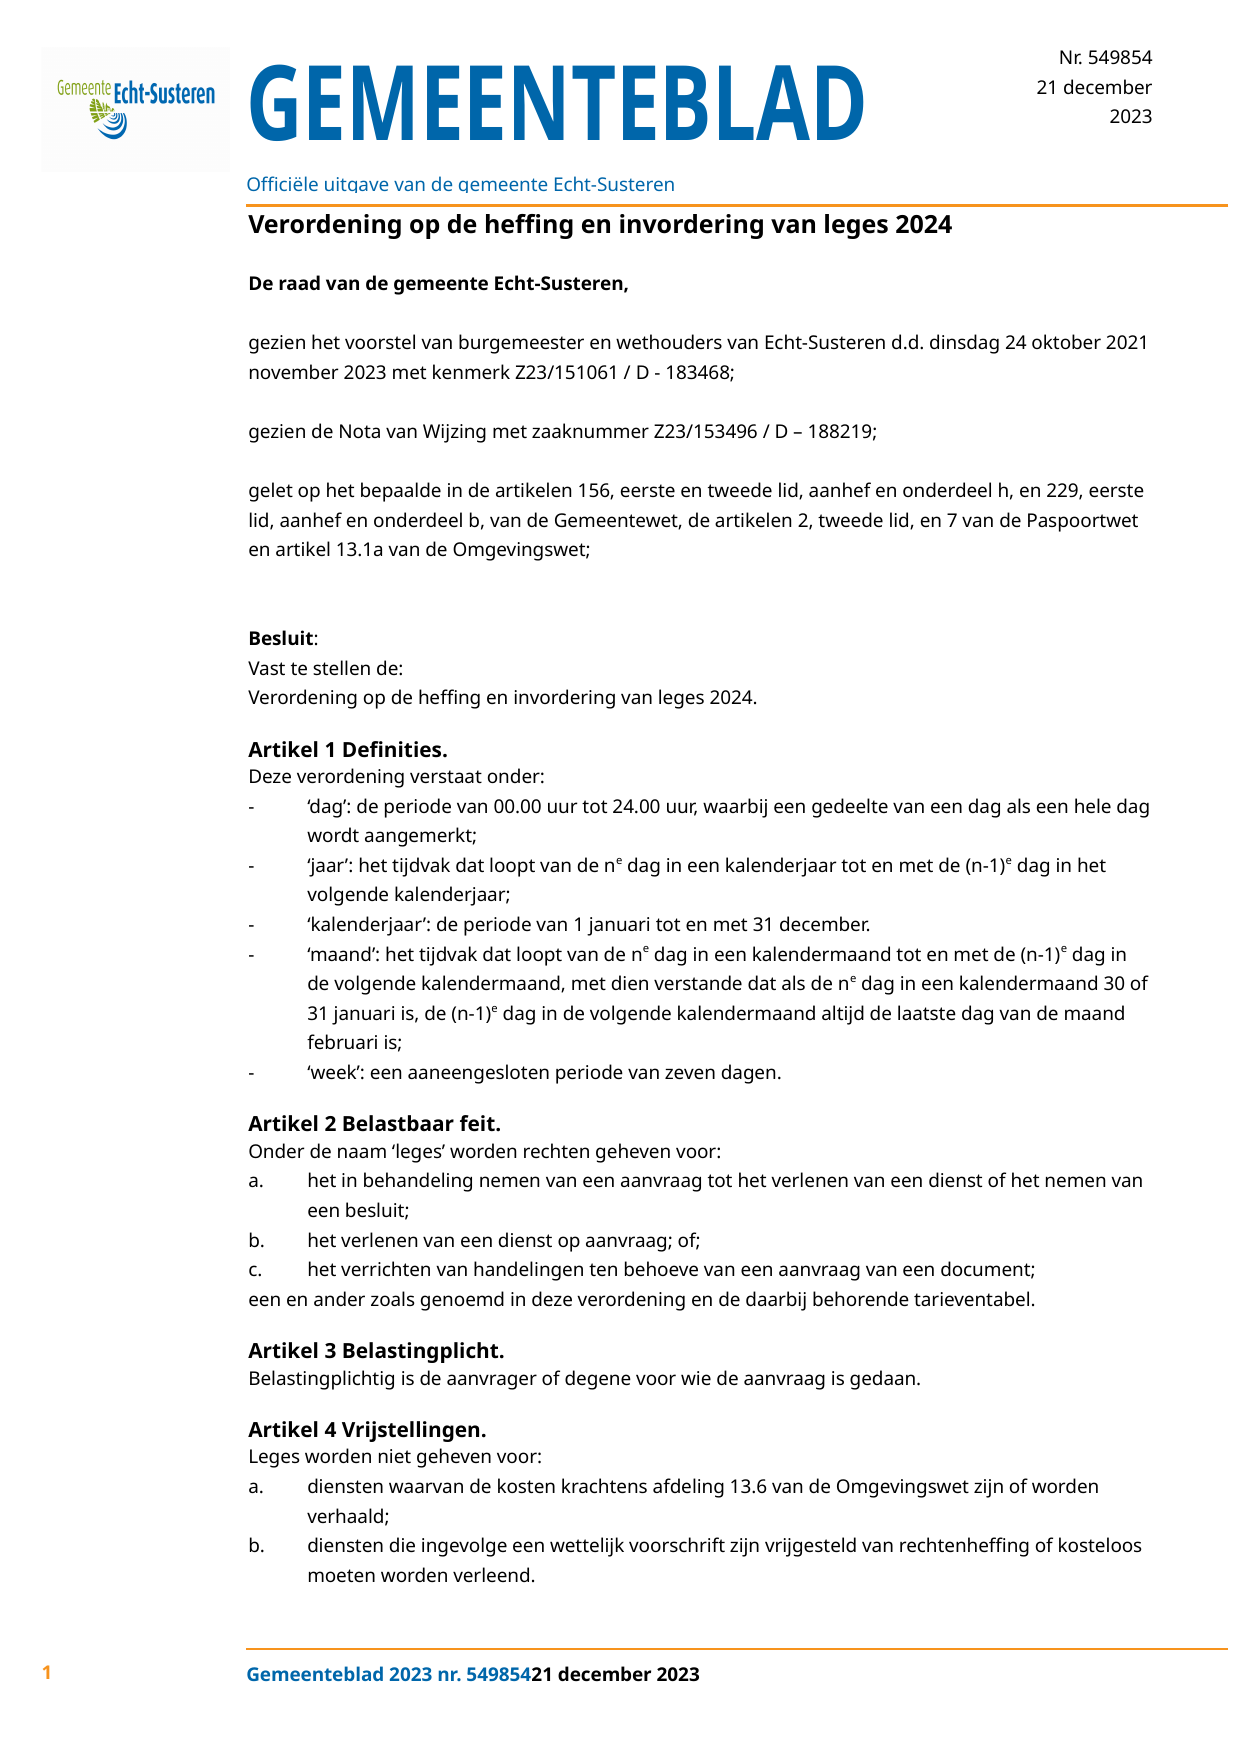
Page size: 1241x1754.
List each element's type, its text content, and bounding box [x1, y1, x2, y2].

list het verlenen van een dienst op aanvraag; of; [248, 1227, 1152, 1252]
text Belastingplichtig is de aanvrager of degene voor wie de aanvraag is gedaan. [248, 1365, 1152, 1391]
list ‘jaar’: het tijdvak dat loopt van de ne dag in een kalenderjaar tot en met de (n-1)e dag in het volgende kalenderjaar; [248, 852, 1152, 907]
list ‘dag’: de periode van 00.00 uur tot 24.00 uur, waarbij een gedeelte van een dag als een hele dag wordt aangemerkt; [248, 793, 1152, 848]
text De raad van de gemeente Echt-Susteren, [248, 270, 1152, 296]
text een en ander zoals genoemd in deze verordening en de daarbij behorende tarieventabel. [248, 1286, 1152, 1312]
list diensten die ingevolge een wettelijk voorschrift zijn vrijgesteld van rechtenheffing of kosteloos moeten worden verleend. [248, 1532, 1152, 1588]
list diensten waarvan de kosten krachtens afdeling 13.6 van de Omgevingswet zijn of worden verhaald; [248, 1473, 1152, 1528]
text Artikel 4 Vrijstellingen. [248, 1415, 1152, 1444]
text Leges worden niet geheven voor: [248, 1444, 1152, 1469]
list ‘maand’: het tijdvak dat loopt van de ne dag in een kalendermaand tot en met de (n-1)e dag in de volgende kalendermaand, met dien verstande dat als de ne dag in een kalendermaand 30 of 31 januari is, de (n-1)e dag in de volgende kalendermaand altijd de laatste dag van de maand februari is; [248, 941, 1152, 1055]
text Artikel 3 Belastingplicht. [248, 1336, 1152, 1365]
text Besluit: [248, 625, 1152, 651]
text gezien het voorstel van burgemeester en wethouders van Echt-Susteren d.d. dinsdag 24 oktober 2021 november 2023 met kenmerk Z23/151061 / D - 183468; [248, 329, 1152, 385]
text gezien de Nota van Wijzing met zaaknummer Z23/153496 / D – 188219; [248, 418, 1152, 444]
list het in behandeling nemen van een aanvraag tot het verlenen van een dienst of het nemen van een besluit; [248, 1168, 1152, 1223]
text gelet op het bepaalde in de artikelen 156, eerste en tweede lid, aanhef en onderdeel h, en 229, eerste lid, aanhef en onderdeel b, van de Gemeentewet, de artikelen 2, tweede lid, en 7 van de Paspoortwet en artikel 13.1a van de Omgevingswet; [248, 477, 1152, 562]
picture [41, 47, 231, 172]
text Onder de naam ‘leges’ worden rechten geheven voor: [248, 1138, 1152, 1164]
list ‘week’: een aaneengesloten periode van zeven dagen. [248, 1059, 1152, 1085]
text Artikel 2 Belastbaar feit. [248, 1109, 1152, 1138]
text Artikel 1 Definities. [248, 735, 1152, 763]
text Verordening op de heffing en invordering van leges 2024 [248, 207, 1152, 241]
text Vast te stellen de: [248, 655, 1152, 681]
text Deze verordening verstaat onder: [248, 763, 1152, 789]
list ‘kalenderjaar’: de periode van 1 januari tot en met 31 december. [248, 911, 1152, 937]
text Verordening op de heffing en invordering van leges 2024. [248, 684, 1152, 710]
list het verrichten van handelingen ten behoeve van een aanvraag van een document; [248, 1256, 1152, 1282]
